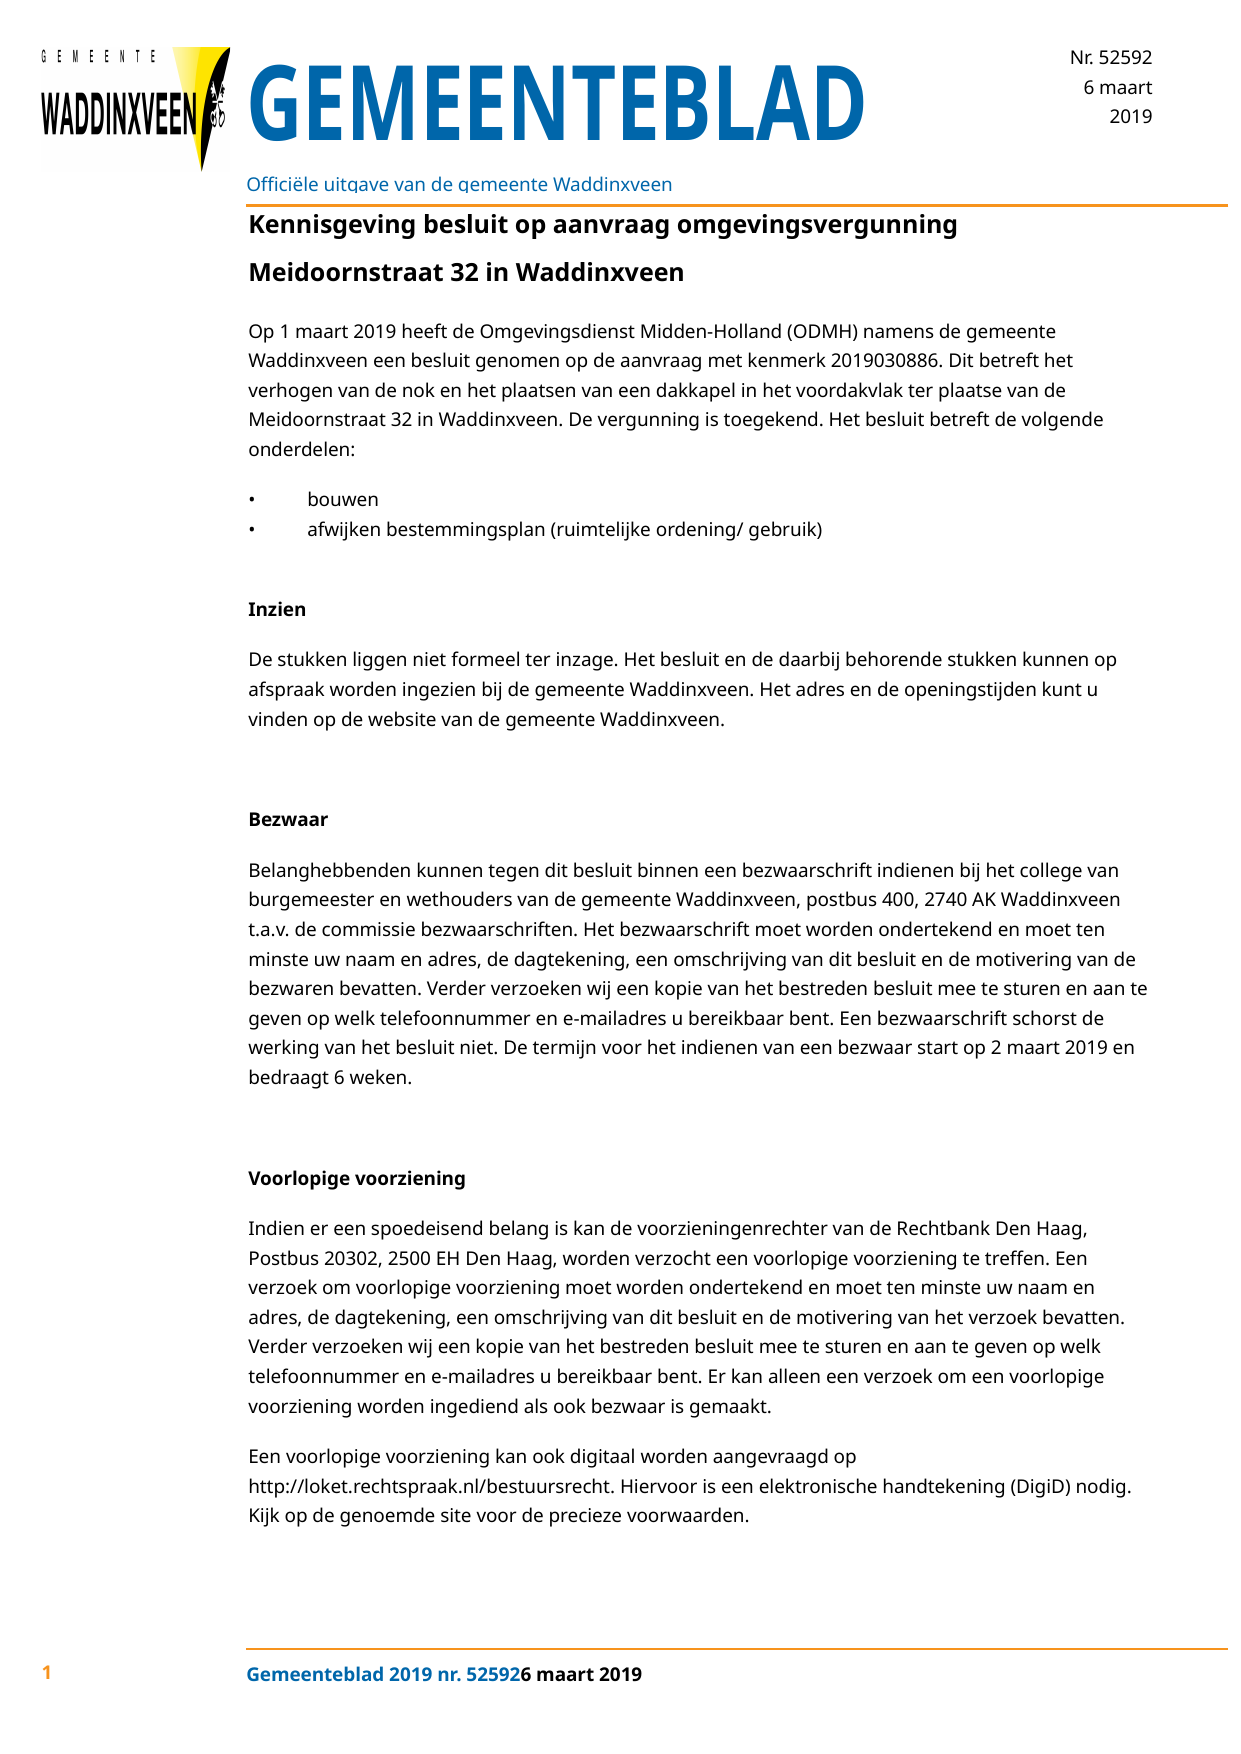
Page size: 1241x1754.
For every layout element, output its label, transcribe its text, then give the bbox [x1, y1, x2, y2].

list afwijken bestemmingsplan (ruimtelijke ordening/ gebruik) [248, 516, 1152, 542]
text Inzien [248, 596, 1152, 622]
picture [41, 47, 231, 172]
list bouwen [248, 487, 1152, 512]
text Belanghebbenden kunnen tegen dit besluit binnen een bezwaarschrift indienen bij het college van burgemeester en wethouders van de gemeente Waddinxveen, postbus 400, 2740 AK Waddinxveen t.a.v. de commissie bezwaarschriften. Het bezwaarschrift moet worden ondertekend en moet ten minste uw naam en adres, de dagtekening, een omschrijving van dit besluit en de motivering van de bezwaren bevatten. Verder verzoeken wij een kopie van het bestreden besluit mee te sturen en aan te geven op welk telefoonnummer en e-mailadres u bereikbaar bent. Een bezwaarschrift schorst de werking van het besluit niet. De termijn voor het indienen van een bezwaar start op 2 maart 2019 en bedraagt 6 weken. [248, 857, 1152, 1090]
text De stukken liggen niet formeel ter inzage. Het besluit en de daarbij behorende stukken kunnen op afspraak worden ingezien bij de gemeente Waddinxveen. Het adres en de openingstijden kunt u vinden op de website van de gemeente Waddinxveen. [248, 647, 1152, 732]
text Een voorlopige voorziening kan ook digitaal worden aangevraagd op http://loket.rechtspraak.nl/bestuursrecht. Hiervoor is een elektronische handtekening (DigiD) nodig. Kijk op de genoemde site voor de precieze voorwaarden. [248, 1443, 1152, 1528]
text Indien er een spoedeisend belang is kan de voorzieningenrechter van de Rechtbank Den Haag, Postbus 20302, 2500 EH Den Haag, worden verzocht een voorlopige voorziening te treffen. Een verzoek om voorlopige voorziening moet worden ondertekend en moet ten minste uw naam en adres, de dagtekening, een omschrijving van dit besluit en de motivering van het verzoek bevatten. Verder verzoeken wij een kopie van het bestreden besluit mee te sturen en aan te geven op welk telefoonnummer en e-mailadres u bereikbaar bent. Er kan alleen een verzoek om een voorlopige voorziening worden ingediend als ook bezwaar is gemaakt. [248, 1215, 1152, 1419]
text Kennisgeving besluit op aanvraag omgevingsvergunning Meidoornstraat 32 in Waddinxveen [248, 207, 1152, 288]
text Voorlopige voorziening [248, 1165, 1152, 1191]
text Op 1 maart 2019 heeft de Omgevingsdienst Midden-Holland (ODMH) namens de gemeente Waddinxveen een besluit genomen op de aanvraag met kenmerk 2019030886. Dit betreft het verhogen van de nok en het plaatsen van een dakkapel in het voordakvlak ter plaatse van de Meidoornstraat 32 in Waddinxveen. De vergunning is toegekend. Het besluit betreft de volgende onderdelen: [248, 318, 1152, 462]
text Bezwaar [248, 807, 1152, 832]
